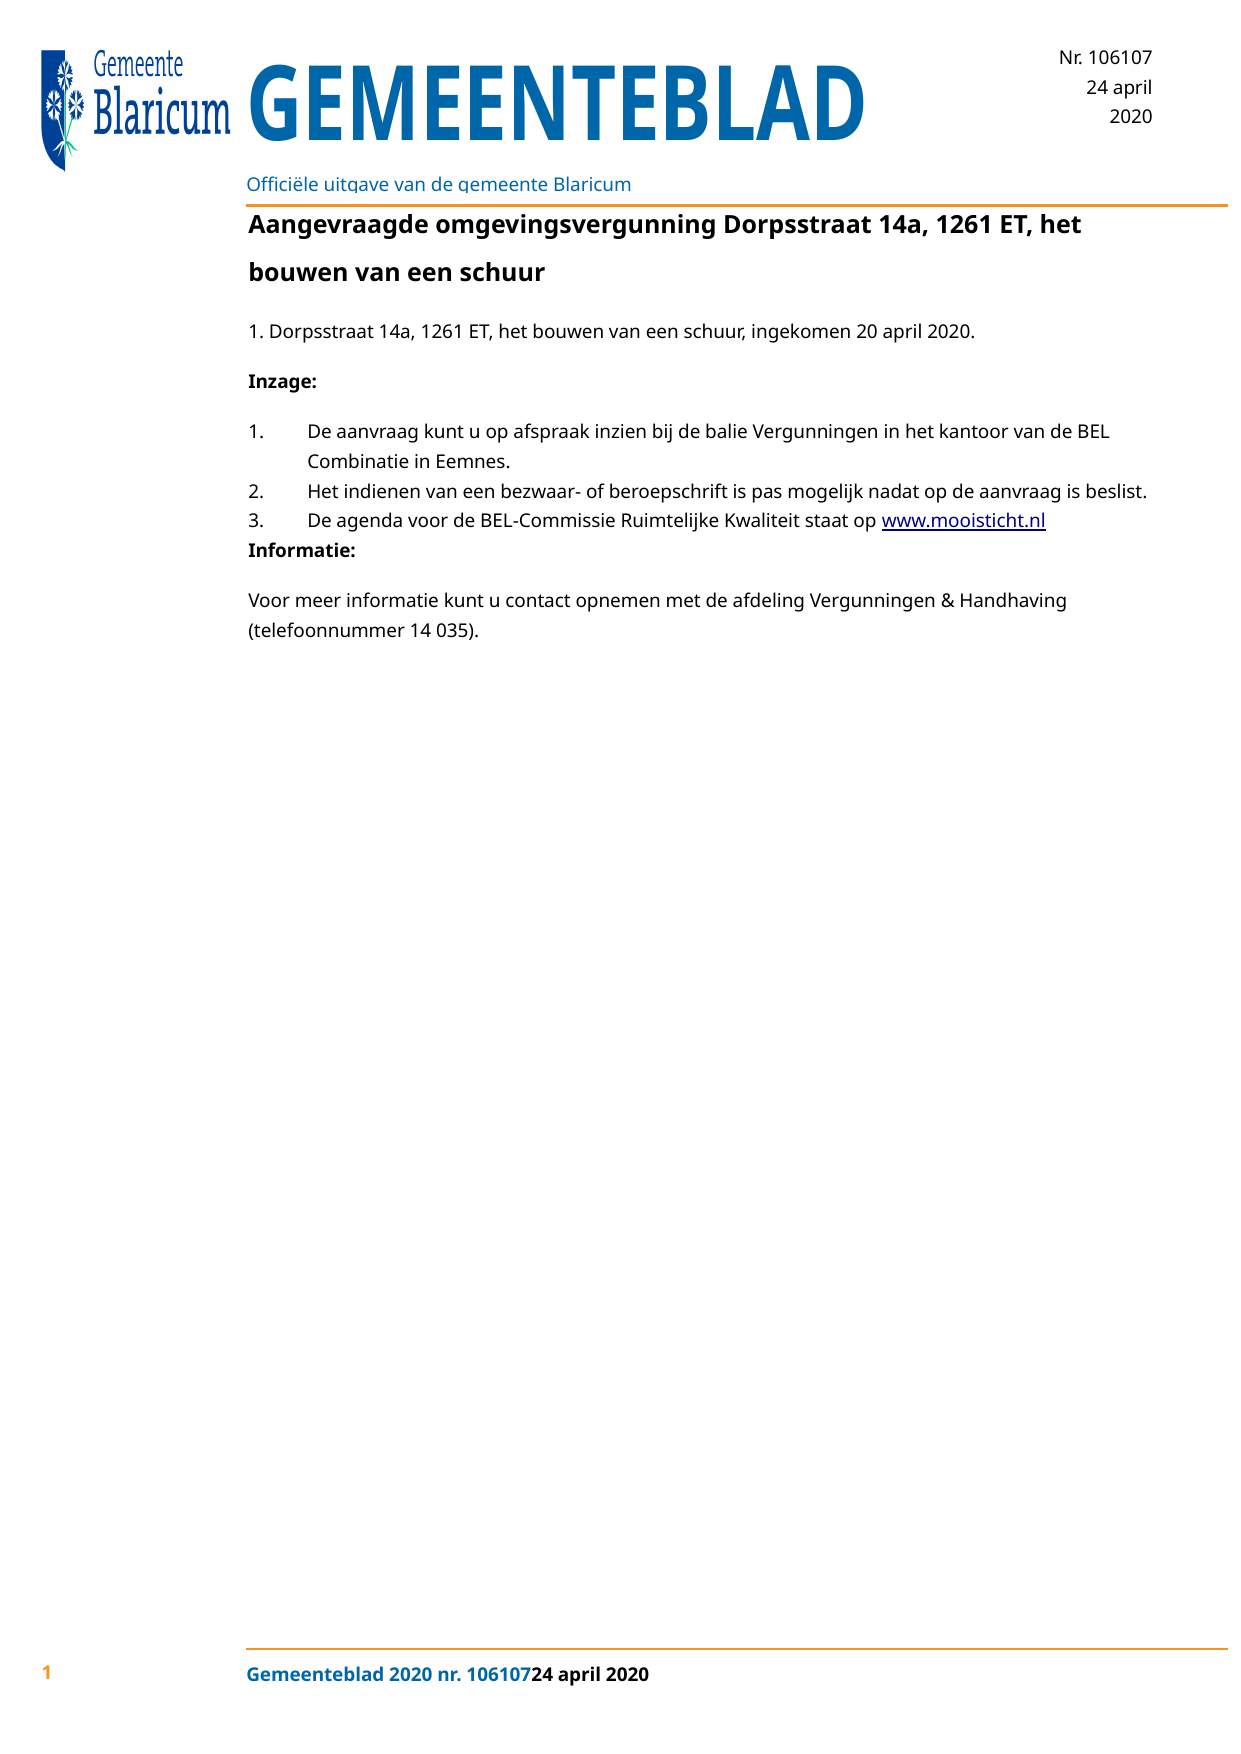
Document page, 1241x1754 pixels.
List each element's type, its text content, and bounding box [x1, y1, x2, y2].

list De aanvraag kunt u op afspraak inzien bij de balie Vergunningen in het kantoor van de BEL Combinatie in Eemnes. [248, 419, 1152, 474]
text Voor meer informatie kunt u contact opnemen met de afdeling Vergunningen & Handhaving (telefoonnummer 14 035). [248, 587, 1152, 643]
list Het indienen van een bezwaar- of beroepschrift is pas mogelijk nadat op de aanvraag is beslist. [248, 478, 1152, 504]
list De agenda voor de BEL-Commissie Ruimtelijke Kwaliteit staat op www.mooisticht.nl [248, 507, 1152, 533]
text 1. Dorpsstraat 14a, 1261 ET, het bouwen van een schuur, ingekomen 20 april 2020. [248, 318, 1152, 344]
text Informatie: [248, 537, 1152, 563]
picture [41, 47, 231, 172]
text Inzage: [248, 368, 1152, 394]
text Aangevraagde omgevingsvergunning Dorpsstraat 14a, 1261 ET, het bouwen van een schuur [248, 207, 1152, 288]
